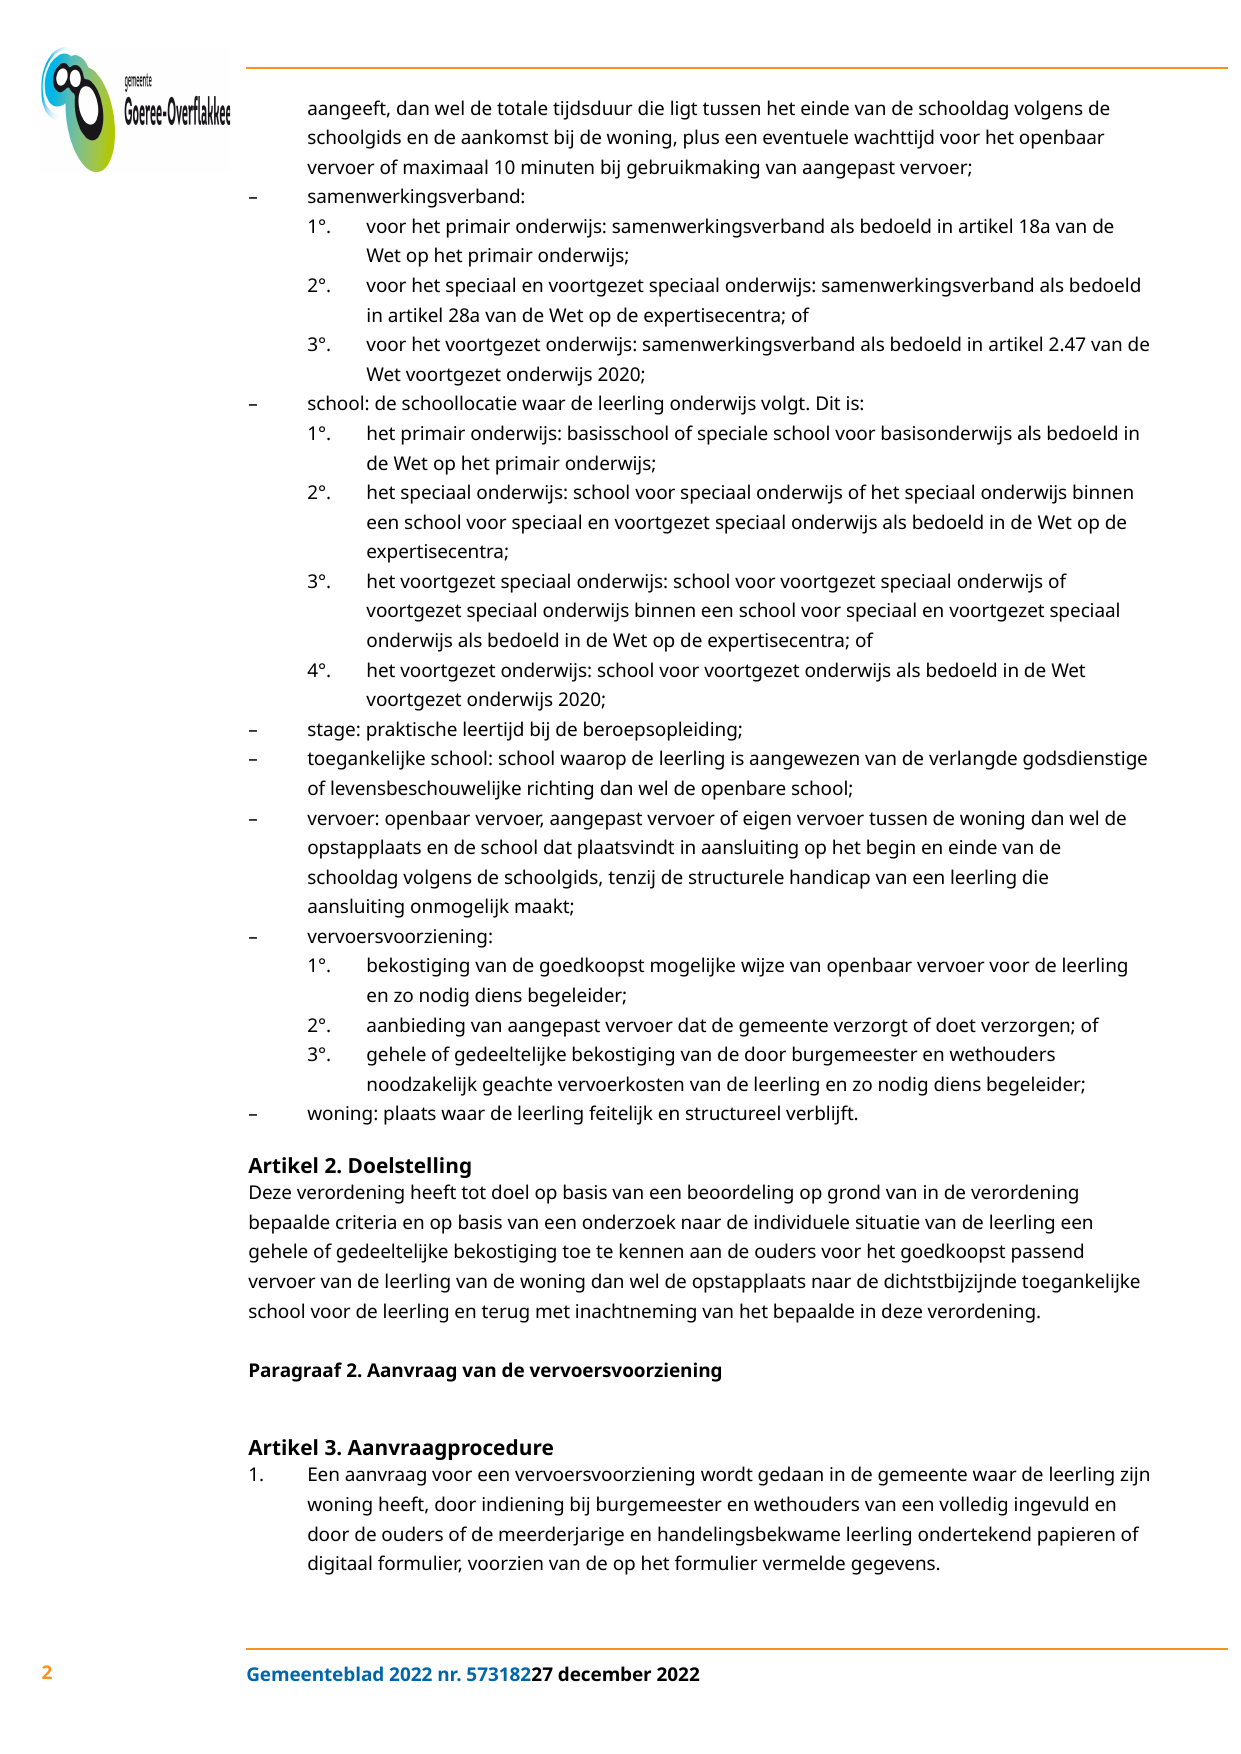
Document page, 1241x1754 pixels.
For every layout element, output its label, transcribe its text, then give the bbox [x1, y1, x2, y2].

list aangeeft, dan wel de totale tijdsduur die ligt tussen het einde van de schooldag volgens de schoolgids en de aankomst bij de woning, plus een eventuele wachttijd voor het openbaar vervoer of maximaal 10 minuten bij gebruikmaking van aangepast vervoer; [248, 95, 1152, 180]
list voor het primair onderwijs: samenwerkingsverband als bedoeld in artikel 18a van de Wet op het primair onderwijs; [307, 213, 1152, 268]
list voor het voortgezet onderwijs: samenwerkingsverband als bedoeld in artikel 2.47 van de Wet voortgezet onderwijs 2020; [307, 331, 1152, 387]
list vervoersvoorziening: [248, 923, 1152, 949]
list voor het speciaal en voortgezet speciaal onderwijs: samenwerkingsverband als bedoeld in artikel 28a van de Wet op de expertisecentra; of [307, 272, 1152, 328]
list aanbieding van aangepast vervoer dat de gemeente verzorgt of doet verzorgen; of [307, 1012, 1152, 1038]
list toegankelijke school: school waarop de leerling is aangewezen van de verlangde godsdienstige of levensbeschouwelijke richting dan wel de openbare school; [248, 746, 1152, 801]
list het speciaal onderwijs: school voor speciaal onderwijs of het speciaal onderwijs binnen een school voor speciaal en voortgezet speciaal onderwijs als bedoeld in de Wet op de expertisecentra; [307, 479, 1152, 564]
list het voortgezet speciaal onderwijs: school voor voortgezet speciaal onderwijs of voortgezet speciaal onderwijs binnen een school voor speciaal en voortgezet speciaal onderwijs als bedoeld in de Wet op de expertisecentra; of [307, 568, 1152, 653]
list samenwerkingsverband: [248, 183, 1152, 209]
text Deze verordening heeft tot doel op basis van een beoordeling op grond van in de verordening bepaalde criteria en op basis van een onderzoek naar de individuele situatie van de leerling een gehele of gedeeltelijke bekostiging toe te kennen aan de ouders voor het goedkoopst passend vervoer van de leerling van de woning dan wel de opstapplaats naar de dichtstbijzijnde toegankelijke school voor de leerling en terug met inachtneming van het bepaalde in deze verordening. [248, 1179, 1152, 1323]
text Artikel 3. Aanvraagprocedure [248, 1433, 1152, 1462]
list Een aanvraag voor een vervoersvoorziening wordt gedaan in de gemeente waar de leerling zijn woning heeft, door indiening bij burgemeester en wethouders van een volledig ingevuld en door de ouders of de meerderjarige en handelingsbekwame leerling ondertekend papieren of digitaal formulier, voorzien van de op het formulier vermelde gegevens. [248, 1462, 1152, 1576]
text Paragraaf 2. Aanvraag van de vervoersvoorziening [248, 1357, 1152, 1383]
list school: de schoollocatie waar de leerling onderwijs volgt. Dit is: [248, 391, 1152, 416]
list gehele of gedeeltelijke bekostiging van de door burgemeester en wethouders noodzakelijk geachte vervoerkosten van de leerling en zo nodig diens begeleider; [307, 1041, 1152, 1097]
list stage: praktische leertijd bij de beroepsopleiding; [248, 716, 1152, 742]
list woning: plaats waar de leerling feitelijk en structureel verblijft. [248, 1101, 1152, 1126]
list bekostiging van de goedkoopst mogelijke wijze van openbaar vervoer voor de leerling en zo nodig diens begeleider; [307, 953, 1152, 1008]
text Artikel 2. Doelstelling [248, 1151, 1152, 1179]
list het primair onderwijs: basisschool of speciale school voor basisonderwijs als bedoeld in de Wet op het primair onderwijs; [307, 420, 1152, 476]
picture [41, 47, 231, 172]
list vervoer: openbaar vervoer, aangepast vervoer of eigen vervoer tussen de woning dan wel de opstapplaats en de school dat plaatsvindt in aansluiting op het begin en einde van de schooldag volgens de schoolgids, tenzij de structurele handicap van een leerling die aansluiting onmogelijk maakt; [248, 805, 1152, 919]
list het voortgezet onderwijs: school voor voortgezet onderwijs als bedoeld in de Wet voortgezet onderwijs 2020; [307, 657, 1152, 712]
